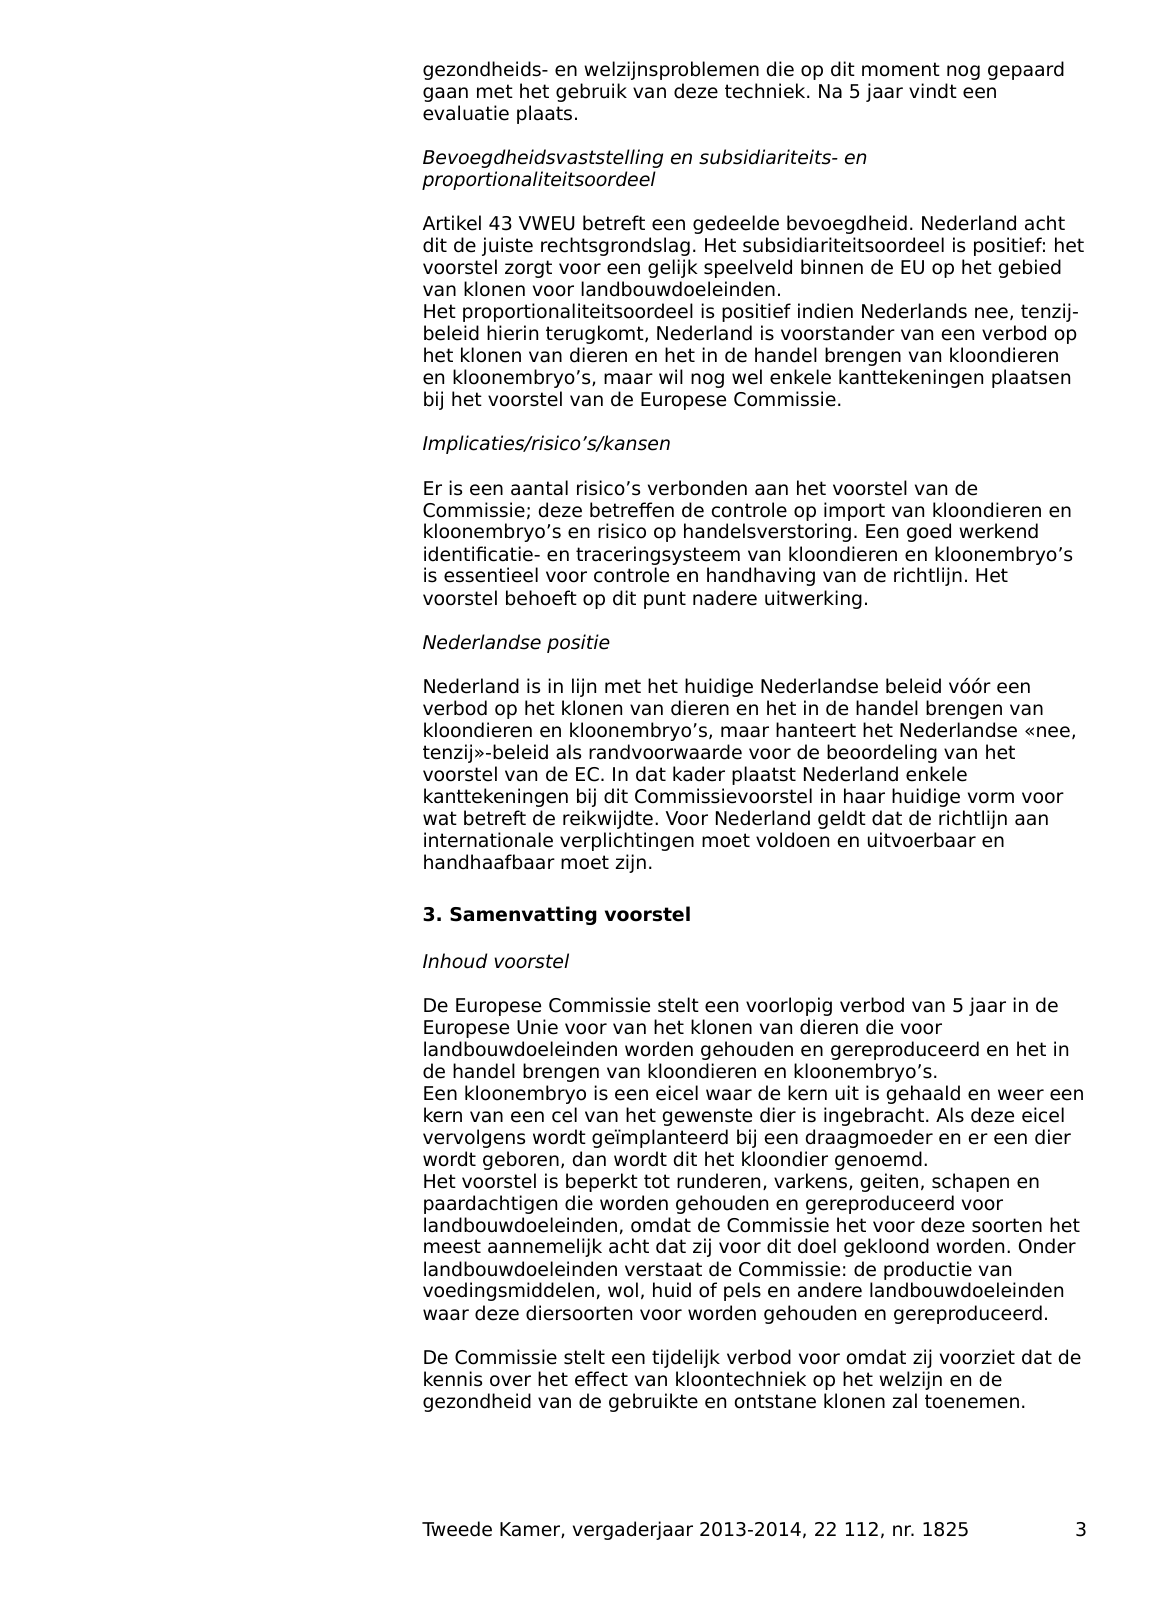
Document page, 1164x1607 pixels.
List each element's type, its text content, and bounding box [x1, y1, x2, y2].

subtitle Inhoud voorstel [422, 951, 1087, 972]
text Het voorstel is beperkt tot runderen, varkens, geiten, schapen en paardachtigen die worden gehouden en gereproduceerd voor landbouwdoeleinden, omdat de Commissie het voor deze soorten het meest aannemelijk acht dat zij voor dit doel gekloond worden. Onder landbouwdoeleinden verstaat de Commissie: de productie van voedingsmiddelen, wol, huid of pels en andere landbouwdoeleinden waar deze diersoorten voor worden gehouden en gereproduceerd. [422, 1171, 1087, 1324]
subtitle Nederlandse positie [422, 632, 1087, 653]
text Een kloonembryo is een eicel waar de kern uit is gehaald en weer een kern van een cel van het gewenste dier is ingebracht. Als deze eicel vervolgens wordt geïmplanteerd bij een draagmoeder en er een dier wordt geboren, dan wordt dit het kloondier genoemd. [422, 1083, 1087, 1171]
text Het proportionaliteitsoordeel is positief indien Nederlands nee, tenzij-beleid hierin terugkomt, Nederland is voorstander van een verbod op het klonen van dieren en het in de handel brengen van kloondieren en kloonembryo’s, maar wil nog wel enkele kanttekeningen plaatsen bij het voorstel van de Europese Commissie. [422, 301, 1087, 411]
text Er is een aantal risico’s verbonden aan het voorstel van de Commissie; deze betreffen de controle op import van kloondieren en kloonembryo’s en risico op handelsverstoring. Een goed werkend identificatie- en traceringsysteem van kloondieren en kloonembryo’s is essentieel voor controle en handhaving van de richtlijn. Het voorstel behoeft op dit punt nadere uitwerking. [422, 477, 1087, 609]
text De Europese Commissie stelt een voorlopig verbod van 5 jaar in de Europese Unie voor van het klonen van dieren die voor landbouwdoeleinden worden gehouden en gereproduceerd en het in de handel brengen van kloondieren en kloonembryo’s. [422, 995, 1087, 1083]
text gezondheids- en welzijnsproblemen die op dit moment nog gepaard gaan met het gebruik van deze techniek. Na 5 jaar vindt een evaluatie plaats. [422, 59, 1087, 125]
subtitle Bevoegdheidsvaststelling en subsidiariteits- en proportionaliteitsoordeel [422, 147, 1087, 191]
subtitle Implicaties/risico’s/kansen [422, 433, 1087, 455]
text De Commissie stelt een tijdelijk verbod voor omdat zij voorziet dat de kennis over het effect van kloontechniek op het welzijn en de gezondheid van de gebruikte en ontstane klonen zal toenemen. [422, 1347, 1087, 1412]
text Artikel 43 VWEU betreft een gedeelde bevoegdheid. Nederland acht dit de juiste rechtsgrondslag. Het subsidiariteitsoordeel is positief: het voorstel zorgt voor een gelijk speelveld binnen de EU op het gebied van klonen voor landbouwdoeleinden. [422, 213, 1087, 301]
subtitle 3. Samenvatting voorstel [422, 903, 1087, 926]
text Nederland is in lijn met het huidige Nederlandse beleid vóór een verbod op het klonen van dieren en het in de handel brengen van kloondieren en kloonembryo’s, maar hanteert het Nederlandse «nee, tenzij»-beleid als randvoorwaarde voor de beoordeling van het voorstel van de EC. In dat kader plaatst Nederland enkele kanttekeningen bij dit Commissievoorstel in haar huidige vorm voor wat betreft de reikwijdte. Voor Nederland geldt dat de richtlijn aan internationale verplichtingen moet voldoen en uitvoerbaar en handhaafbaar moet zijn. [422, 676, 1087, 873]
